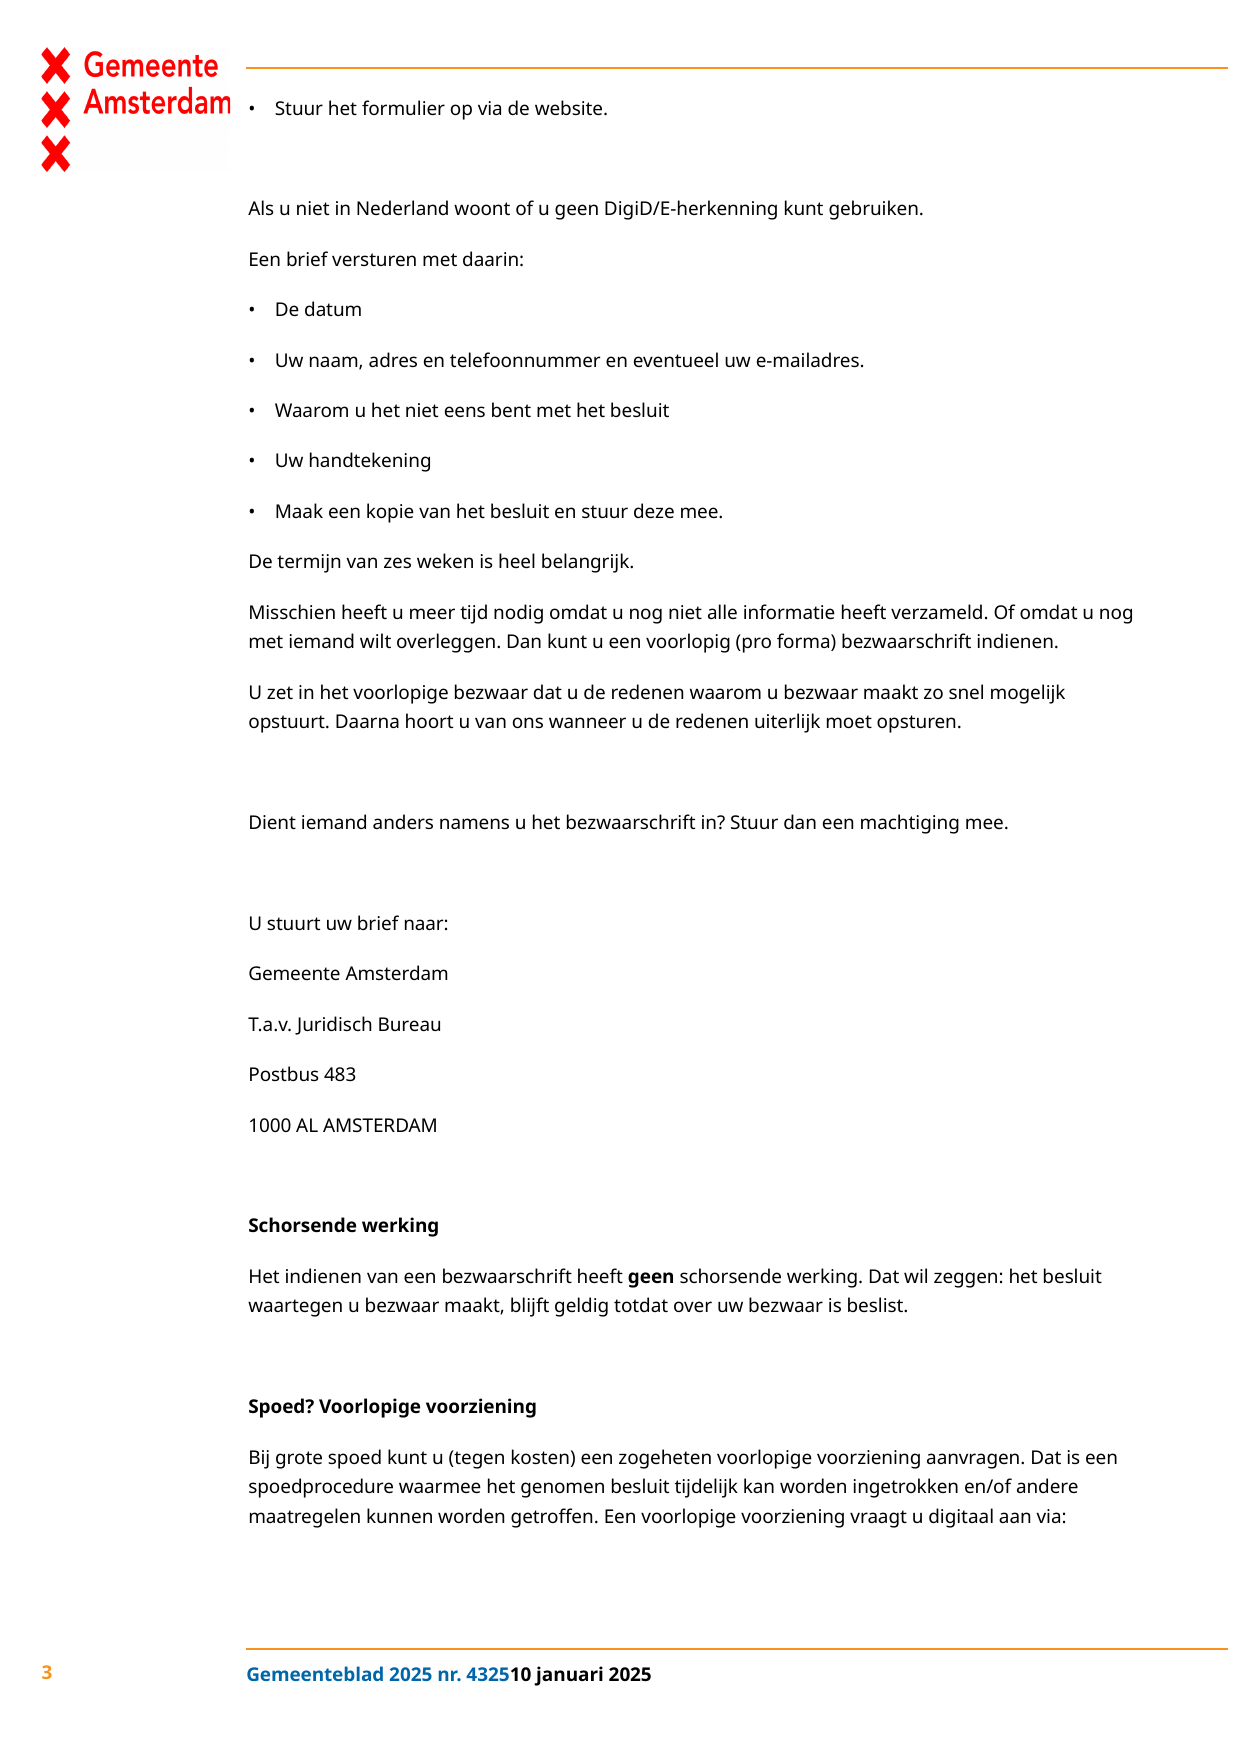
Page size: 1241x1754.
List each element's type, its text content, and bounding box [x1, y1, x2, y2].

text Een brief versturen met daarin: [248, 246, 1152, 272]
text Gemeente Amsterdam [248, 961, 1152, 986]
text • Waarom u het niet eens bent met het besluit [248, 397, 1152, 423]
text T.a.v. Juridisch Bureau [248, 1011, 1152, 1037]
text Het indienen van een bezwaarschrift heeft geen schorsende werking. Dat wil zeggen: het besluit waartegen u bezwaar maakt, blijft geldig totdat over uw bezwaar is beslist. [248, 1263, 1152, 1318]
text • De datum [248, 296, 1152, 322]
text Schorsende werking [248, 1213, 1152, 1238]
text Spoed? Voorlopige voorziening [248, 1393, 1152, 1419]
text • Stuur het formulier op via de website. [248, 95, 1152, 121]
text Misschien heeft u meer tijd nodig omdat u nog niet alle informatie heeft verzameld. Of omdat u nog met iemand wilt overleggen. Dan kunt u een voorlopig (pro forma) bezwaarschrift indienen. [248, 599, 1152, 654]
text • Maak een kopie van het besluit en stuur deze mee. [248, 498, 1152, 524]
text • Uw handtekening [248, 448, 1152, 473]
text De termijn van zes weken is heel belangrijk. [248, 548, 1152, 574]
text Bij grote spoed kunt u (tegen kosten) een zogeheten voorlopige voorziening aanvragen. Dat is een spoedprocedure waarmee het genomen besluit tijdelijk kan worden ingetrokken en/of andere maatregelen kunnen worden getroffen. Een voorlopige voorziening vraagt u digitaal aan via: [248, 1444, 1152, 1529]
text U zet in het voorlopige bezwaar dat u de redenen waarom u bezwaar maakt zo snel mogelijk opstuurt. Daarna hoort u van ons wanneer u de redenen uiterlijk moet opsturen. [248, 679, 1152, 734]
text U stuurt uw brief naar: [248, 910, 1152, 936]
text • Uw naam, adres en telefoonnummer en eventueel uw e-mailadres. [248, 347, 1152, 373]
text Dient iemand anders namens u het bezwaarschrift in? Stuur dan een machtiging mee. [248, 809, 1152, 835]
text Postbus 483 [248, 1061, 1152, 1087]
text 1000 AL AMSTERDAM [248, 1112, 1152, 1138]
picture [41, 47, 231, 172]
text Als u niet in Nederland woont of u geen DigiD/E-herkenning kunt gebruiken. [248, 196, 1152, 221]
